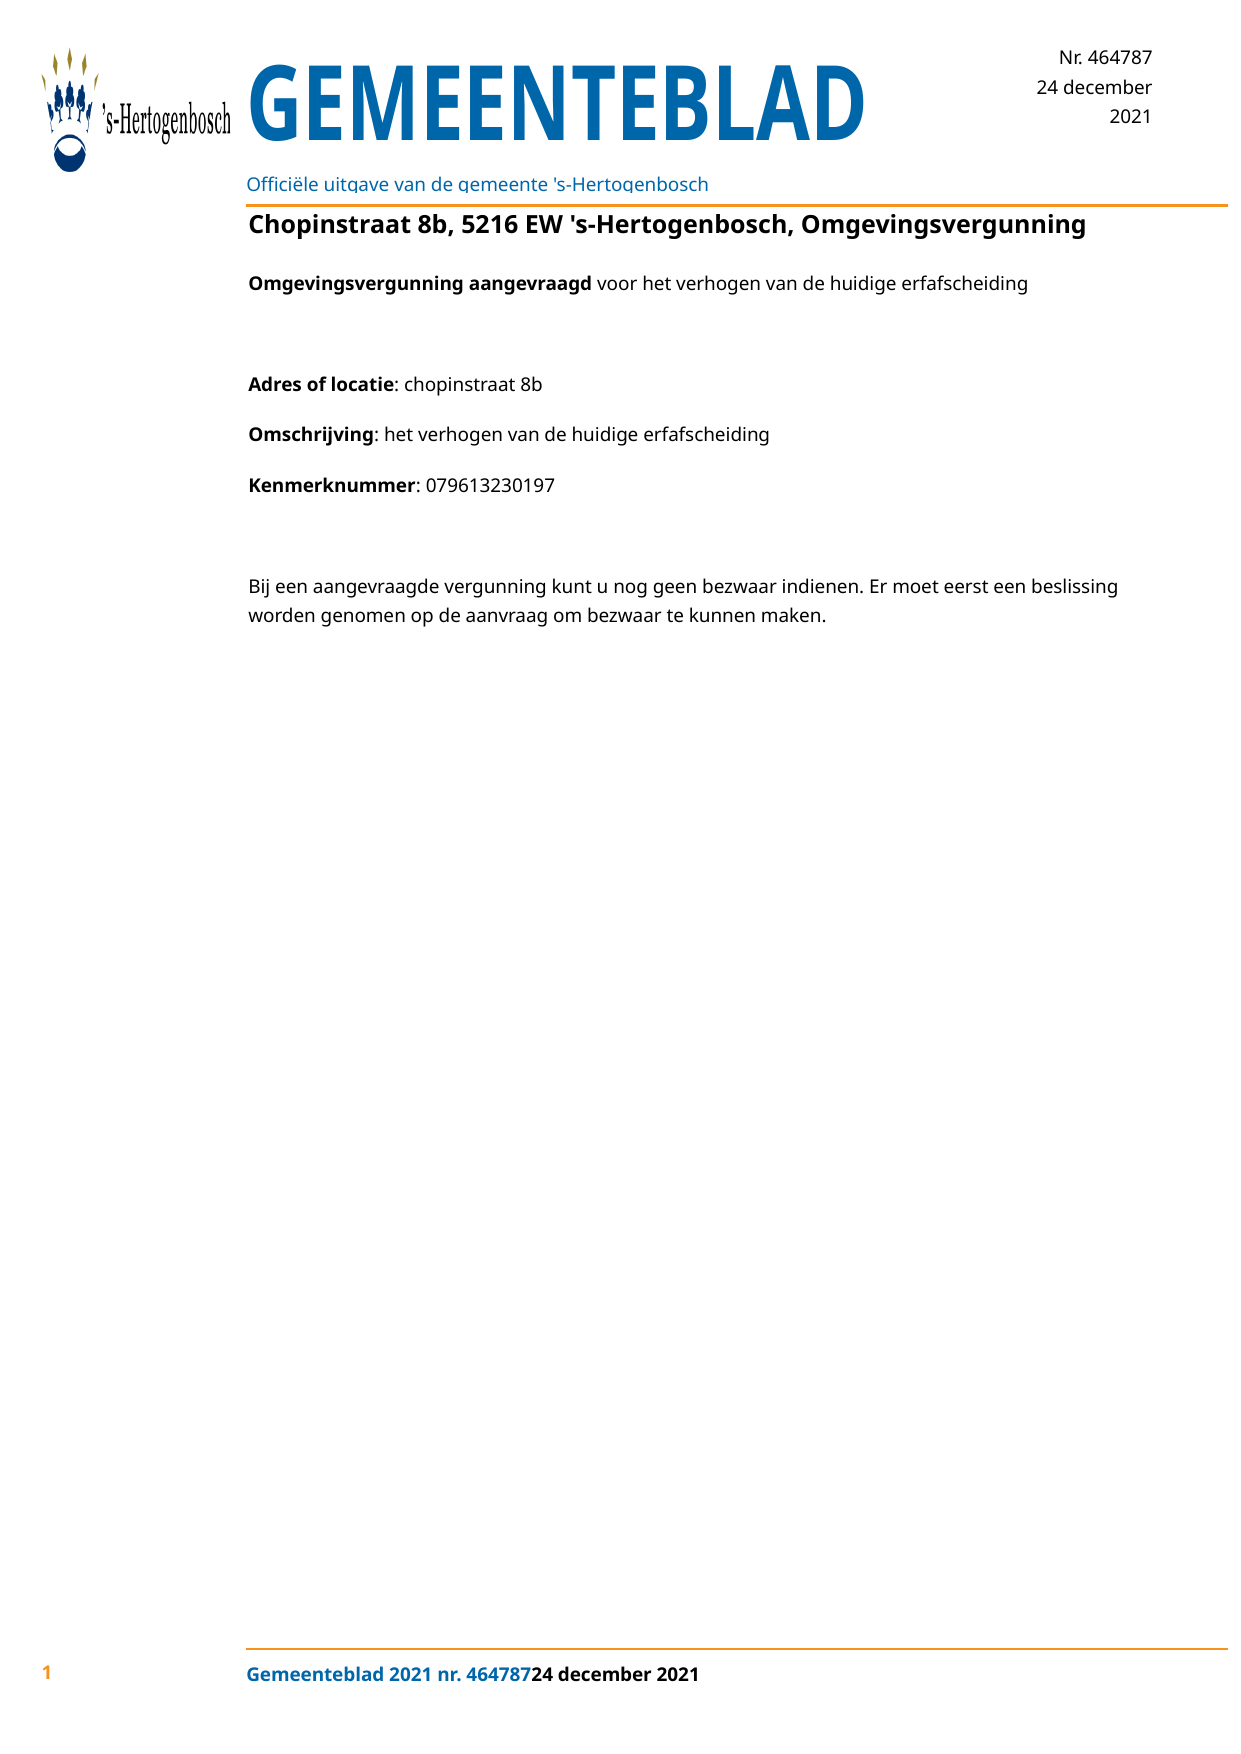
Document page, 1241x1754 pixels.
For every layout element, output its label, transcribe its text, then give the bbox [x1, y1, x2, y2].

text Omgevingsvergunning aangevraagd voor het verhogen van de huidige erfafscheiding [248, 270, 1152, 296]
text Adres of locatie: chopinstraat 8b [248, 371, 1152, 397]
text Kenmerknummer: 079613230197 [248, 472, 1152, 498]
text Chopinstraat 8b, 5216 EW 's-Hertogenbosch, Omgevingsvergunning [248, 207, 1152, 241]
picture [41, 47, 231, 172]
text Omschrijving: het verhogen van de huidige erfafscheiding [248, 422, 1152, 447]
text Bij een aangevraagde vergunning kunt u nog geen bezwaar indienen. Er moet eerst een beslissing worden genomen op de aanvraag om bezwaar te kunnen maken. [248, 573, 1152, 628]
